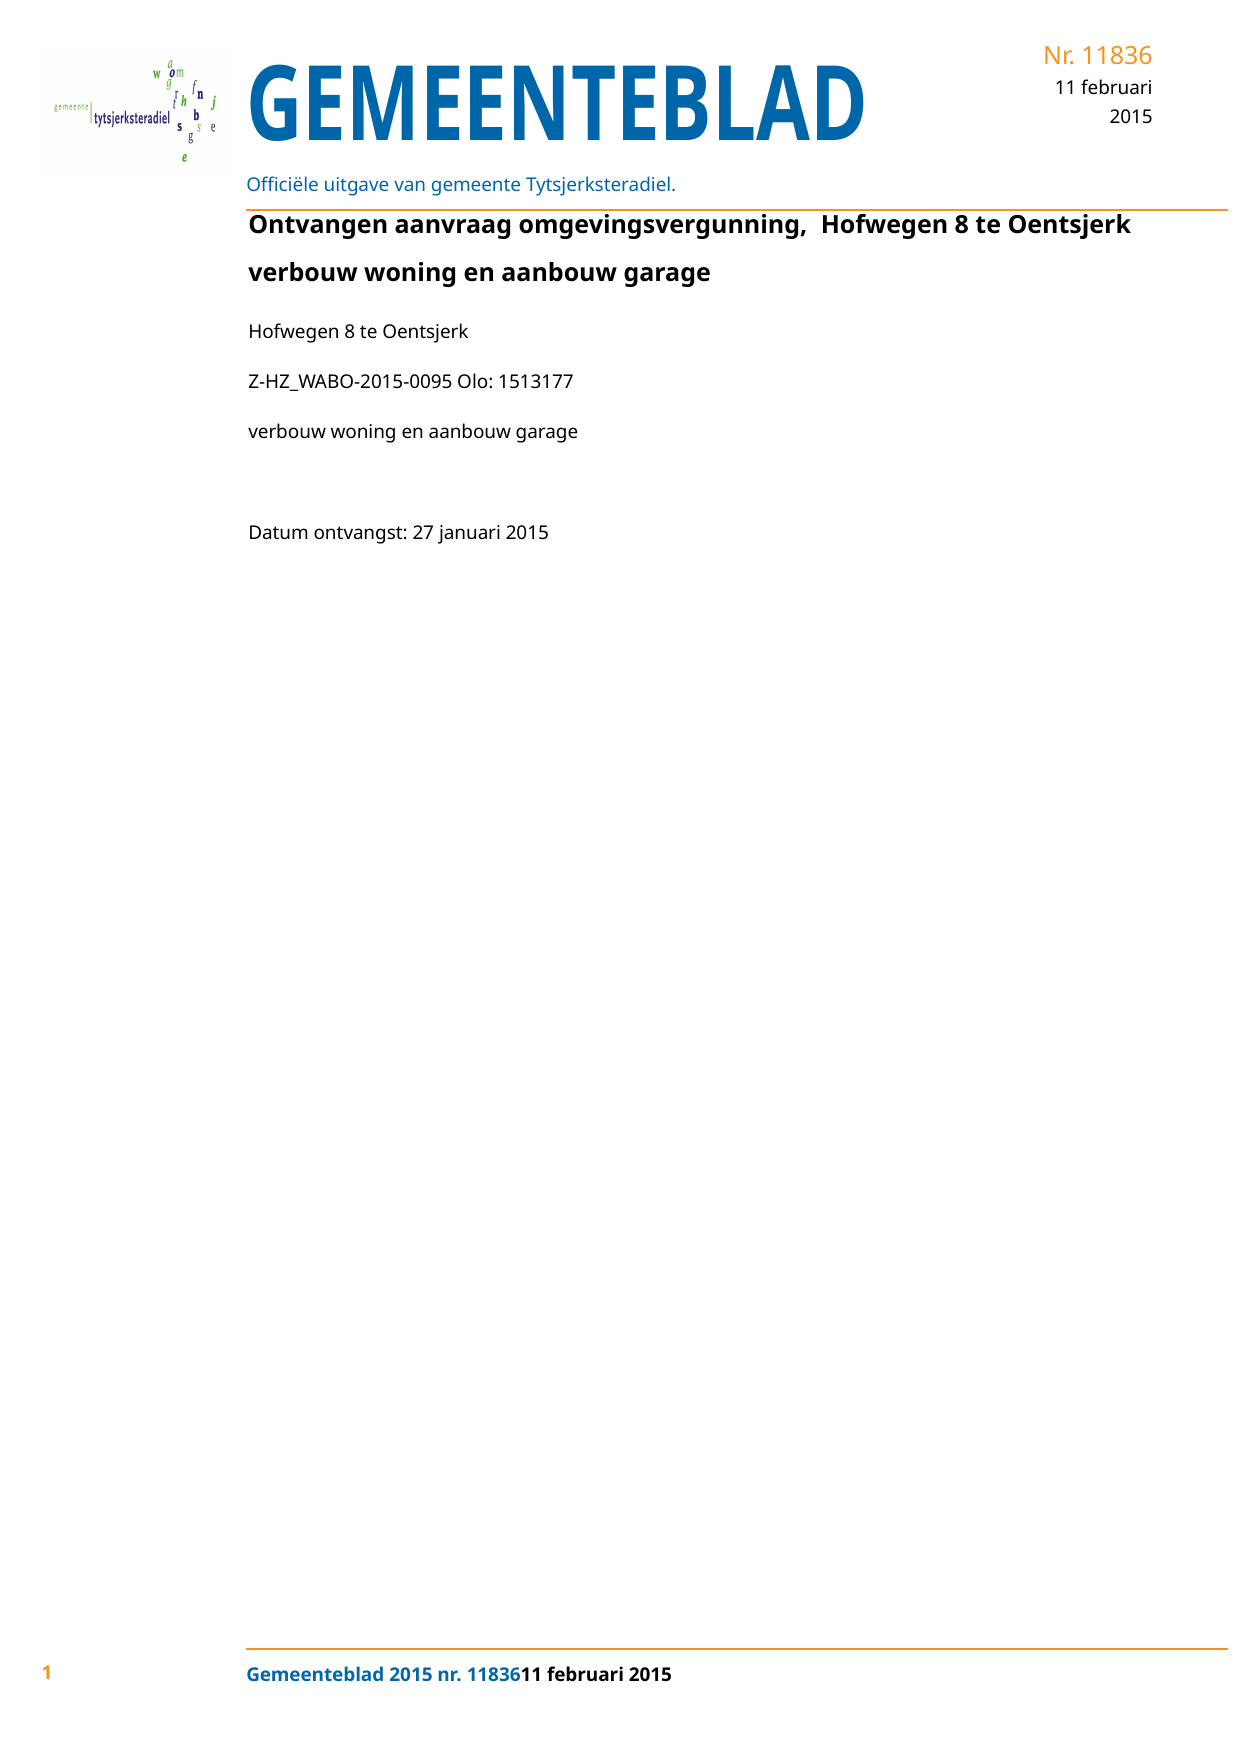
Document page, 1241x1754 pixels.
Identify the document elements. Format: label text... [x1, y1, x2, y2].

text Ontvangen aanvraag omgevingsvergunning, Hofwegen 8 te Oentsjerk verbouw woning en aanbouw garage [248, 211, 1152, 288]
picture [41, 47, 231, 172]
text Hofwegen 8 te Oentsjerk [248, 318, 1152, 344]
text verbouw woning en aanbouw garage [248, 419, 1152, 444]
text Datum ontvangst: 27 januari 2015 [248, 519, 1152, 545]
text Z-HZ_WABO-2015-0095 Olo: 1513177 [248, 368, 1152, 394]
